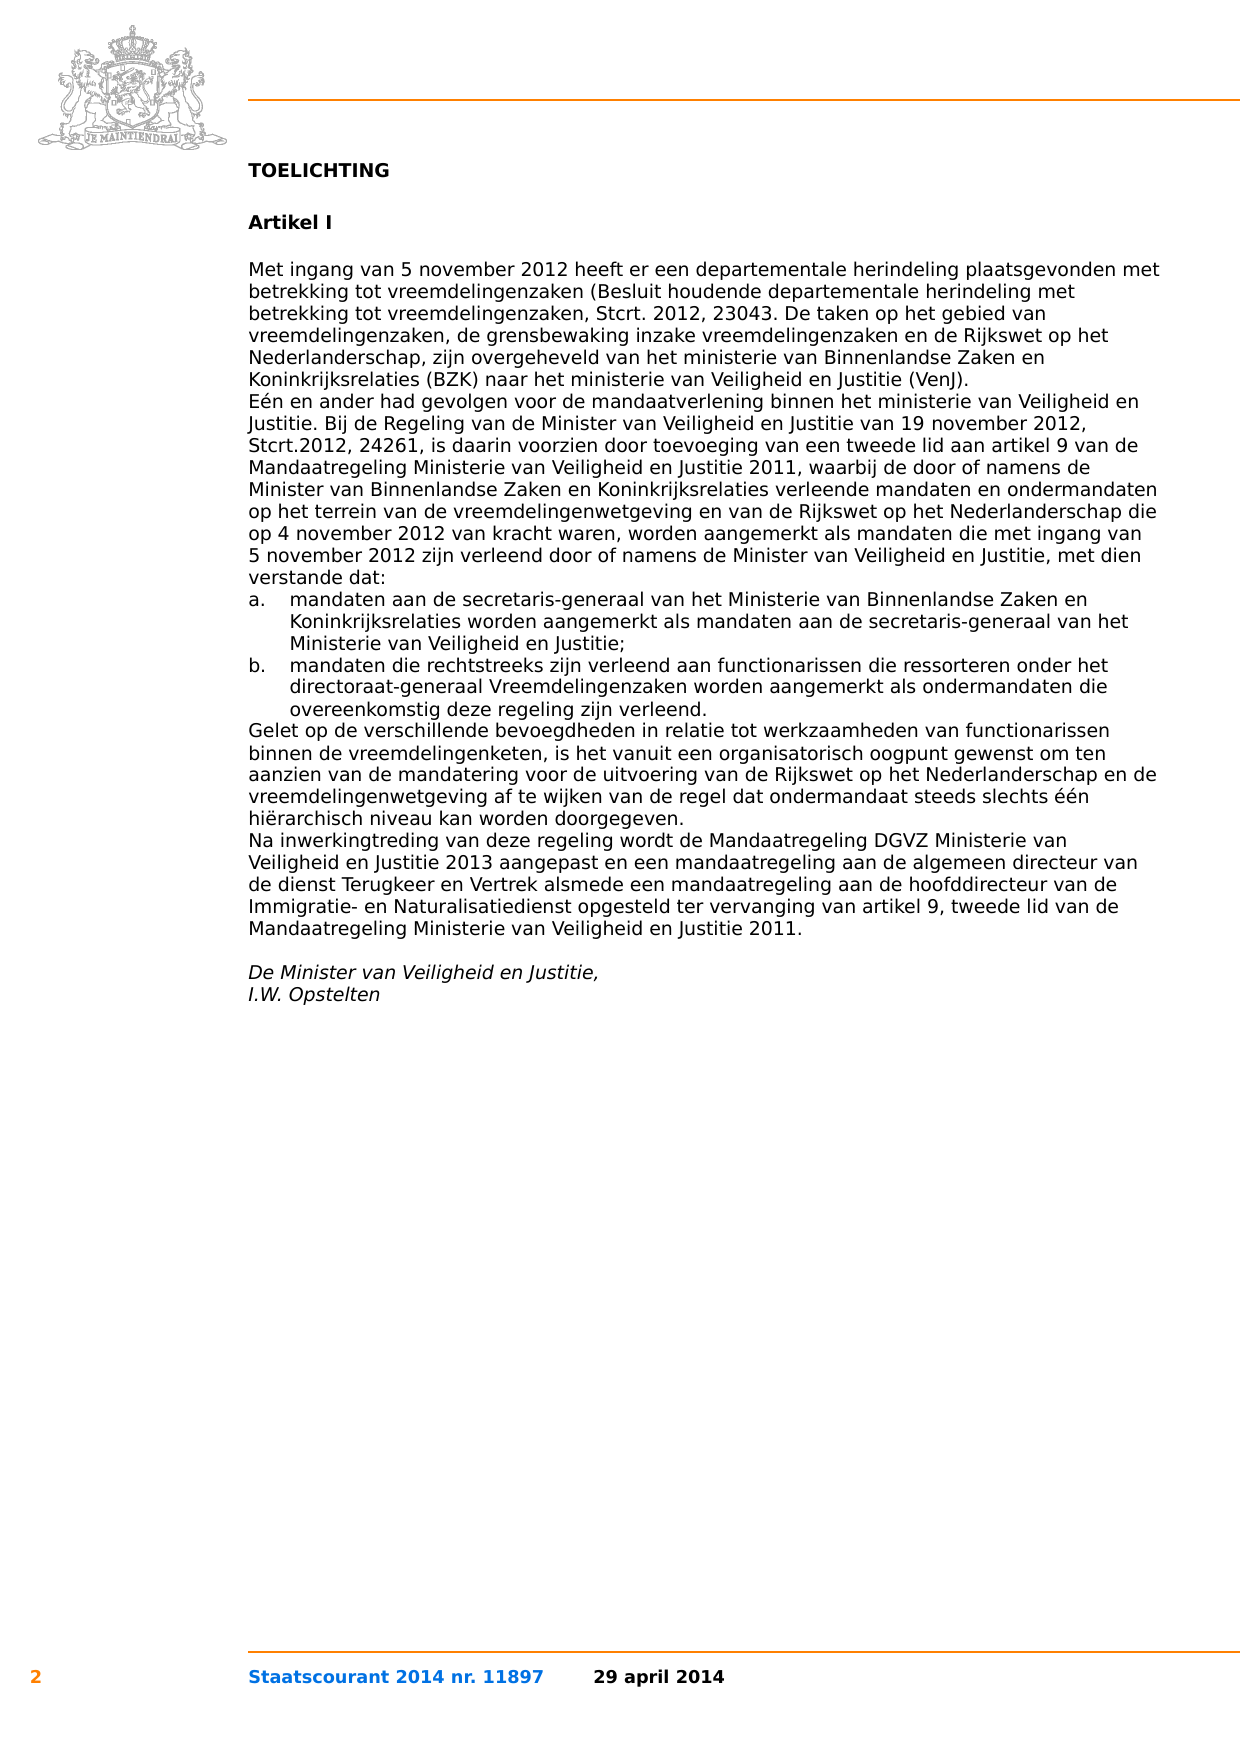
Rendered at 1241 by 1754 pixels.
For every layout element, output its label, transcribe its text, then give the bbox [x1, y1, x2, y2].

text b. mandaten die rechtstreeks zijn verleend aan functionarissen die ressorteren onder het directoraat-generaal Vreemdelingenzaken worden aangemerkt als ondermandaten die overeenkomstig deze regeling zijn verleend. [248, 654, 1163, 720]
picture [38, 25, 227, 150]
text De Minister van Veiligheid en Justitie, I.W. Opstelten [248, 962, 1163, 1006]
text Met ingang van 5 november 2012 heeft er een departementale herindeling plaatsgevonden met betrekking tot vreemdelingenzaken (Besluit houdende departementale herindeling met betrekking tot vreemdelingenzaken, Stcrt. 2012, 23043. De taken op het gebied van vreemdelingenzaken, de grensbewaking inzake vreemdelingenzaken en de Rijkswet op het Nederlanderschap, zijn overgeheveld van het ministerie van Binnenlandse Zaken en Koninkrijksrelaties (BZK) naar het ministerie van Veiligheid en Justitie (VenJ). [248, 259, 1163, 391]
subtitle TOELICHTING [248, 160, 1163, 182]
subtitle Artikel I [248, 212, 1163, 234]
text Gelet op de verschillende bevoegdheden in relatie tot werkzaamheden van functionarissen binnen de vreemdelingenketen, is het vanuit een organisatorisch oogpunt gewenst om ten aanzien van de mandatering voor de uitvoering van de Rijkswet op het Nederlanderschap en de vreemdelingenwetgeving af te wijken van de regel dat ondermandaat steeds slechts één hiërarchisch niveau kan worden doorgegeven. [248, 720, 1163, 830]
text Na inwerkingtreding van deze regeling wordt de Mandaatregeling DGVZ Ministerie van Veiligheid en Justitie 2013 aangepast en een mandaatregeling aan de algemeen directeur van de dienst Terugkeer en Vertrek alsmede een mandaatregeling aan de hoofddirecteur van de Immigratie- en Naturalisatiedienst opgesteld ter vervanging van artikel 9, tweede lid van de Mandaatregeling Ministerie van Veiligheid en Justitie 2011. [248, 830, 1163, 940]
text a. mandaten aan de secretaris-generaal van het Ministerie van Binnenlandse Zaken en Koninkrijksrelaties worden aangemerkt als mandaten aan de secretaris-generaal van het Ministerie van Veiligheid en Justitie; [248, 588, 1163, 654]
text Eén en ander had gevolgen voor de mandaatverlening binnen het ministerie van Veiligheid en Justitie. Bij de Regeling van de Minister van Veiligheid en Justitie van 19 november 2012, Stcrt.2012, 24261, is daarin voorzien door toevoeging van een tweede lid aan artikel 9 van de Mandaatregeling Ministerie van Veiligheid en Justitie 2011, waarbij de door of namens de Minister van Binnenlandse Zaken en Koninkrijksrelaties verleende mandaten en ondermandaten op het terrein van de vreemdelingenwetgeving en van de Rijkswet op het Nederlanderschap die op 4 november 2012 van kracht waren, worden aangemerkt als mandaten die met ingang van 5 november 2012 zijn verleend door of namens de Minister van Veiligheid en Justitie, met dien verstande dat: [248, 391, 1163, 588]
